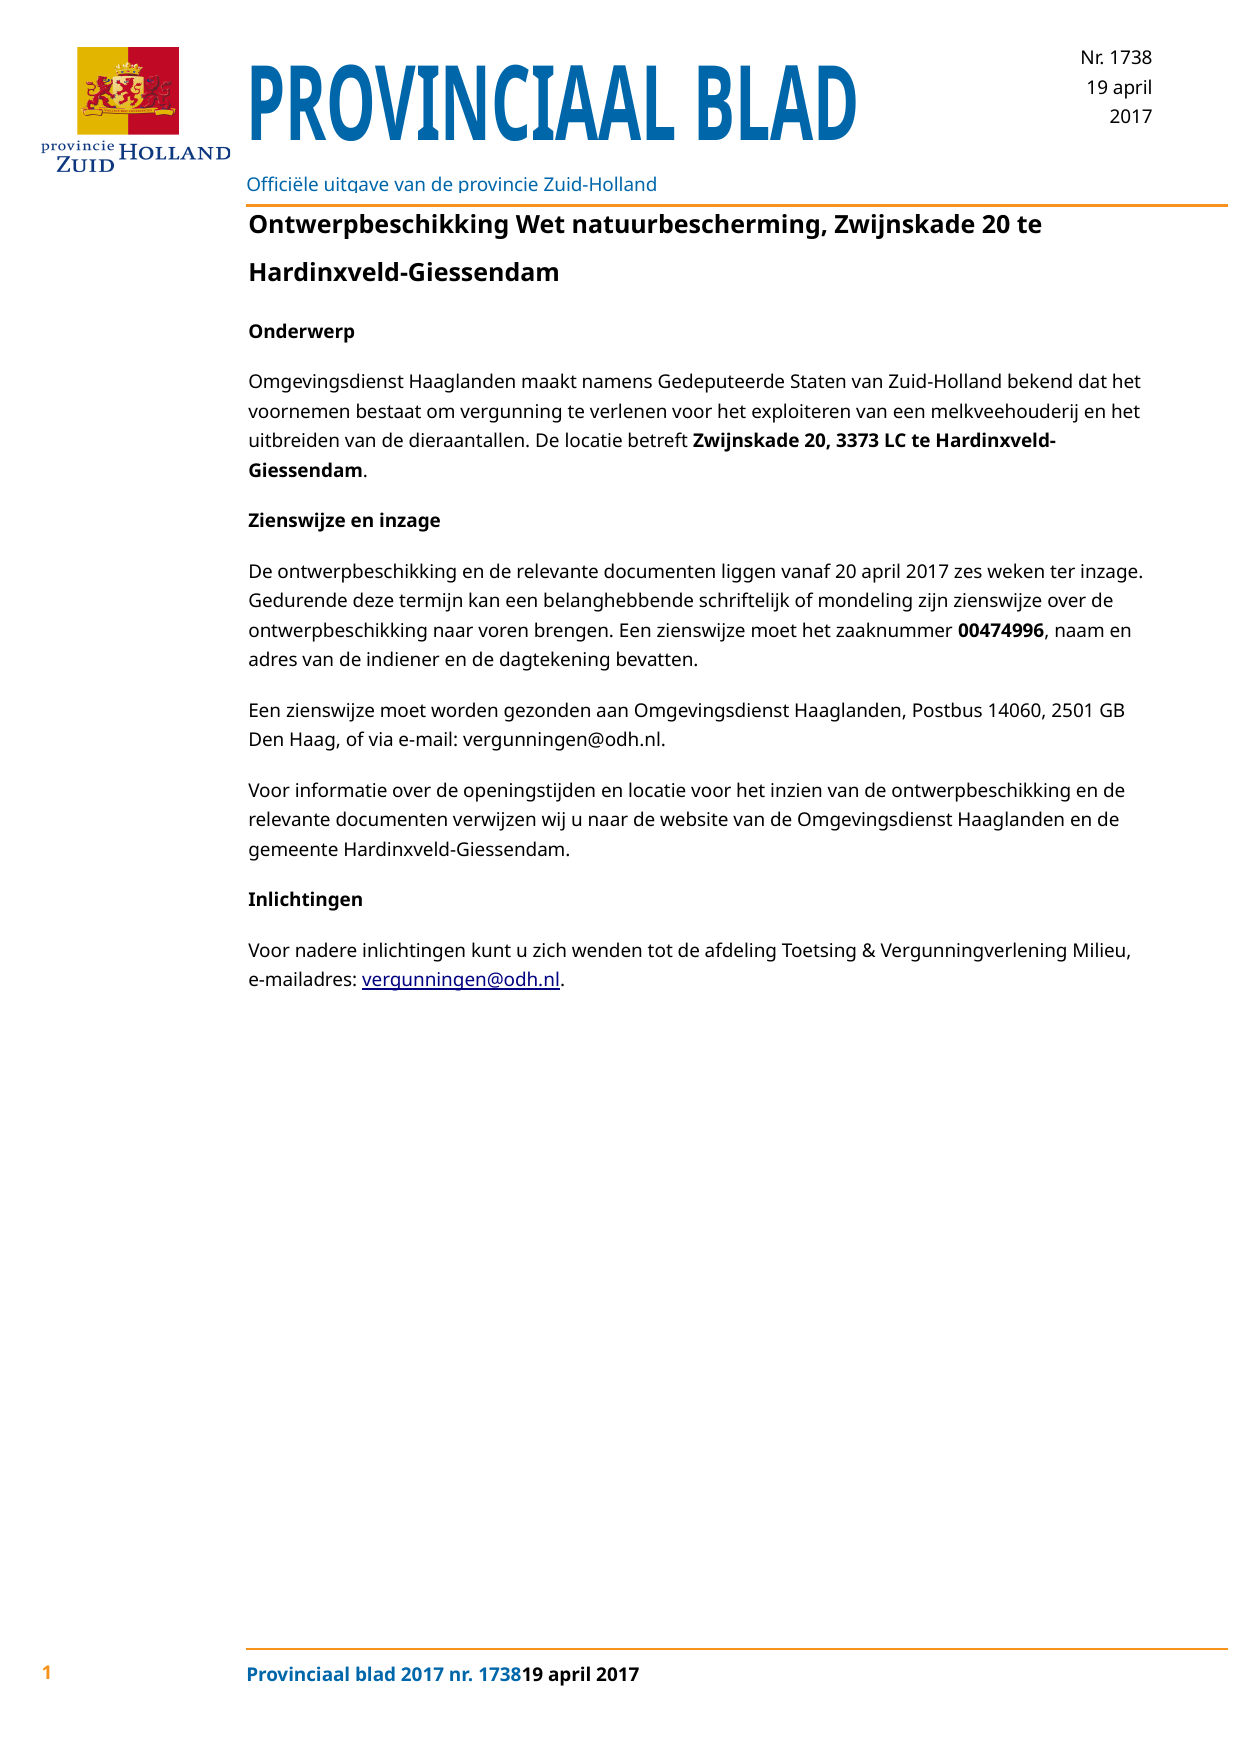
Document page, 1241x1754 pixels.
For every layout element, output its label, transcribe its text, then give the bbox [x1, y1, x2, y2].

text Ontwerpbeschikking Wet natuurbescherming, Zwijnskade 20 te Hardinxveld-Giessendam [248, 207, 1152, 288]
text Zienswijze en inzage [248, 507, 1152, 533]
text Voor nadere inlichtingen kunt u zich wenden tot de afdeling Toetsing & Vergunningverlening Milieu, e-mailadres: vergunningen@odh.nl. [248, 937, 1152, 992]
text Een zienswijze moet worden gezonden aan Omgevingsdienst Haaglanden, Postbus 14060, 2501 GB Den Haag, of via e-mail: vergunningen@odh.nl. [248, 697, 1152, 752]
picture [41, 47, 231, 172]
text Voor informatie over de openingstijden en locatie voor het inzien van de ontwerpbeschikking en de relevante documenten verwijzen wij u naar de website van de Omgevingsdienst Haaglanden en de gemeente Hardinxveld-Giessendam. [248, 777, 1152, 862]
text Onderwerp [248, 318, 1152, 344]
text Inlichtingen [248, 887, 1152, 912]
text Omgevingsdienst Haaglanden maakt namens Gedeputeerde Staten van Zuid-Holland bekend dat het voornemen bestaat om vergunning te verlenen voor het exploiteren van een melkveehouderij en het uitbreiden van de dieraantallen. De locatie betreft Zwijnskade 20, 3373 LC te Hardinxveld-Giessendam. [248, 368, 1152, 483]
text De ontwerpbeschikking en de relevante documenten liggen vanaf 20 april 2017 zes weken ter inzage. Gedurende deze termijn kan een belanghebbende schriftelijk of mondeling zijn zienswijze over de ontwerpbeschikking naar voren brengen. Een zienswijze moet het zaaknummer 00474996, naam en adres van de indiener en de dagtekening bevatten. [248, 558, 1152, 672]
